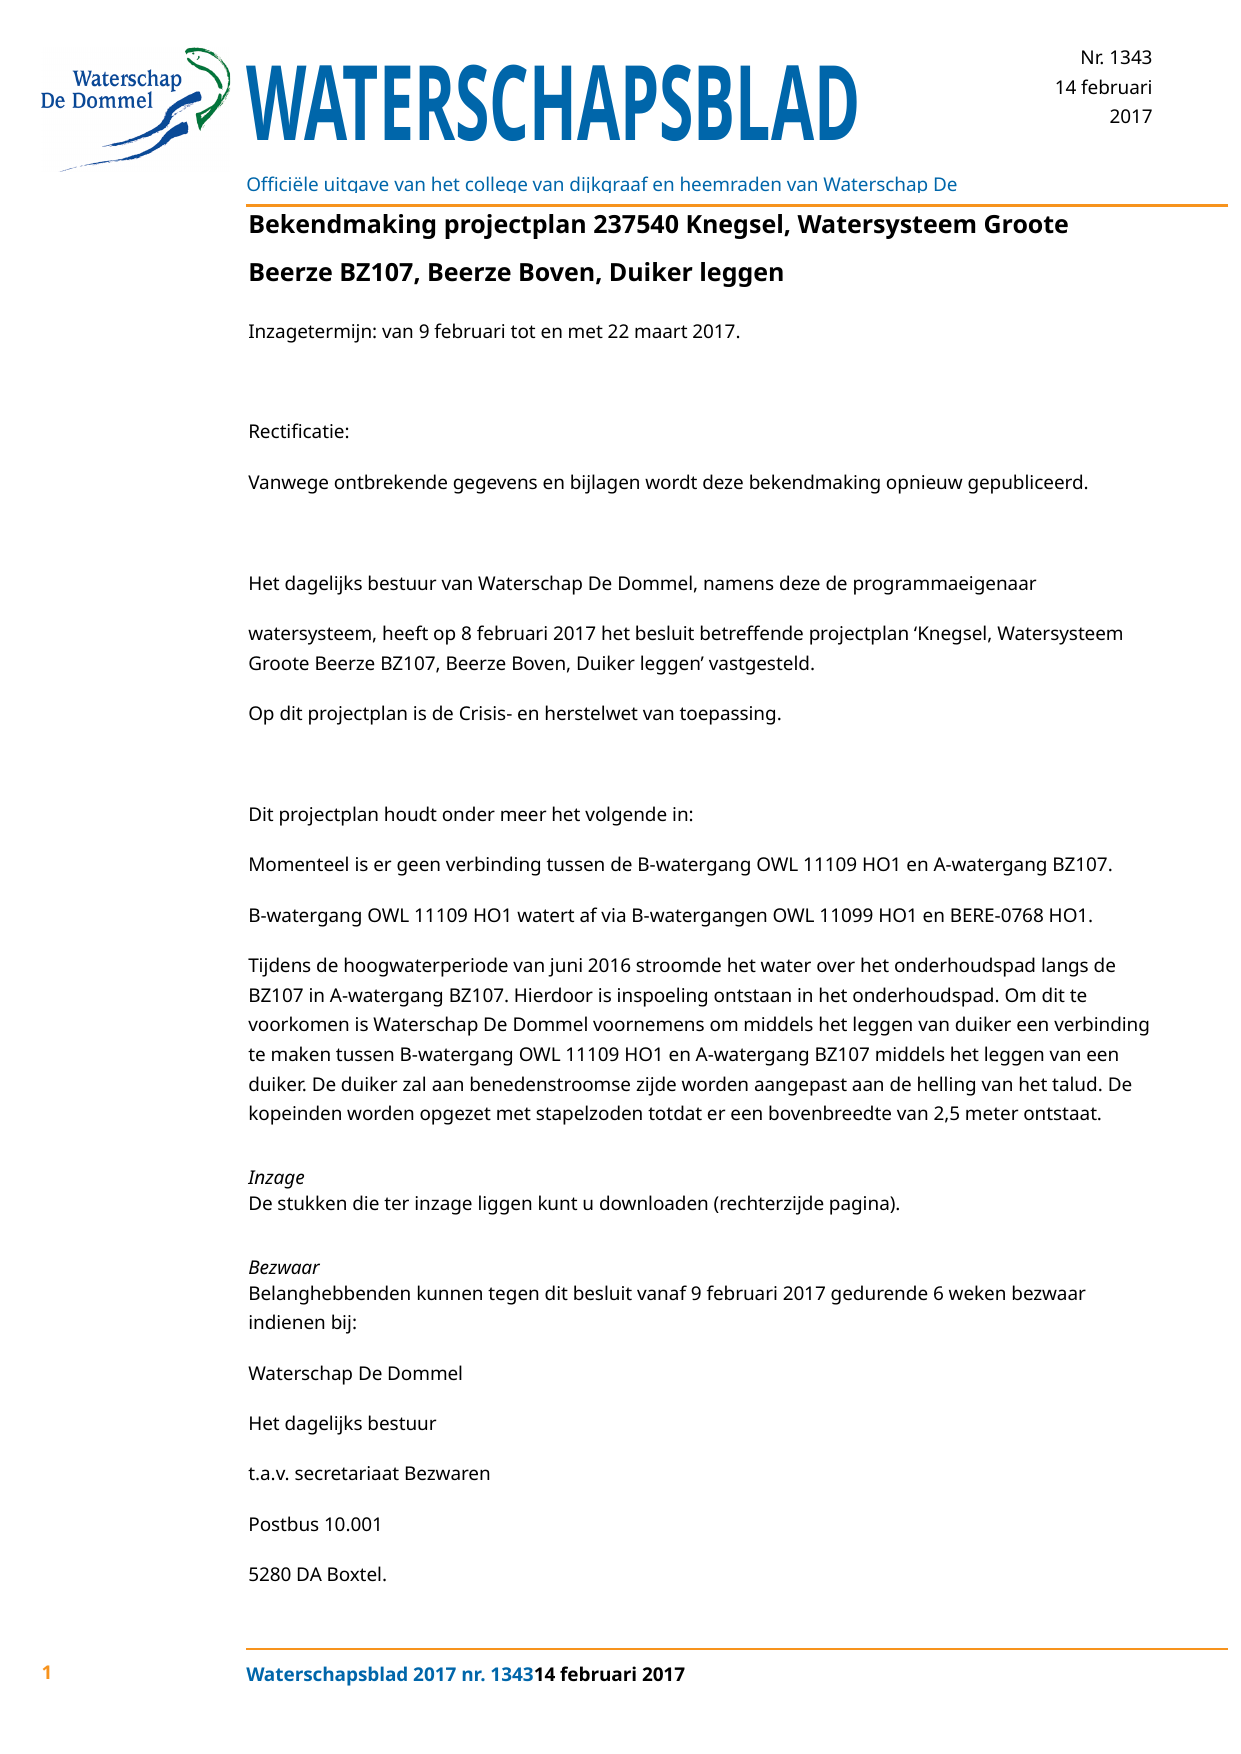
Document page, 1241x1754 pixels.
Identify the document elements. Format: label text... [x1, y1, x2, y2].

text Rectificatie: [248, 419, 1152, 444]
text De stukken die ter inzage liggen kunt u downloaden (rechterzijde pagina). [248, 1190, 1152, 1216]
picture [41, 47, 231, 172]
text Dit projectplan houdt onder meer het volgende in: [248, 801, 1152, 827]
text B-watergang OWL 11109 HO1 watert af via B-watergangen OWL 11099 HO1 en BERE-0768 HO1. [248, 902, 1152, 928]
text Op dit projectplan is de Crisis- en herstelwet van toepassing. [248, 700, 1152, 726]
text Bekendmaking projectplan 237540 Knegsel, Watersysteem Groote Beerze BZ107, Beerze Boven, Duiker leggen [248, 207, 1152, 288]
text Vanwege ontbrekende gegevens en bijlagen wordt deze bekendmaking opnieuw gepubliceerd. [248, 469, 1152, 495]
text t.a.v. secretariaat Bezwaren [248, 1461, 1152, 1486]
text watersysteem, heeft op 8 februari 2017 het besluit betreffende projectplan ‘Knegsel, Watersysteem Groote Beerze BZ107, Beerze Boven, Duiker leggen’ vastgesteld. [248, 620, 1152, 676]
text Inzage [248, 1164, 1152, 1190]
text Het dagelijks bestuur [248, 1410, 1152, 1436]
text Waterschap De Dommel [248, 1360, 1152, 1386]
text Momenteel is er geen verbinding tussen de B-watergang OWL 11109 HO1 en A-watergang BZ107. [248, 852, 1152, 877]
text Belanghebbenden kunnen tegen dit besluit vanaf 9 februari 2017 gedurende 6 weken bezwaar indienen bij: [248, 1280, 1152, 1335]
text 5280 DA Boxtel. [248, 1561, 1152, 1587]
text Het dagelijks bestuur van Waterschap De Dommel, namens deze de programmaeigenaar [248, 570, 1152, 596]
text Bezwaar [248, 1254, 1152, 1280]
text Inzagetermijn: van 9 februari tot en met 22 maart 2017. [248, 318, 1152, 344]
text Postbus 10.001 [248, 1511, 1152, 1537]
text Tijdens de hoogwaterperiode van juni 2016 stroomde het water over het onderhoudspad langs de BZ107 in A-watergang BZ107. Hierdoor is inspoeling ontstaan in het onderhoudspad. Om dit te voorkomen is Waterschap De Dommel voornemens om middels het leggen van duiker een verbinding te maken tussen B-watergang OWL 11109 HO1 en A-watergang BZ107 middels het leggen van een duiker. De duiker zal aan benedenstroomse zijde worden aangepast aan de helling van het talud. De kopeinden worden opgezet met stapelzoden totdat er een bovenbreedte van 2,5 meter ontstaat. [248, 952, 1152, 1126]
